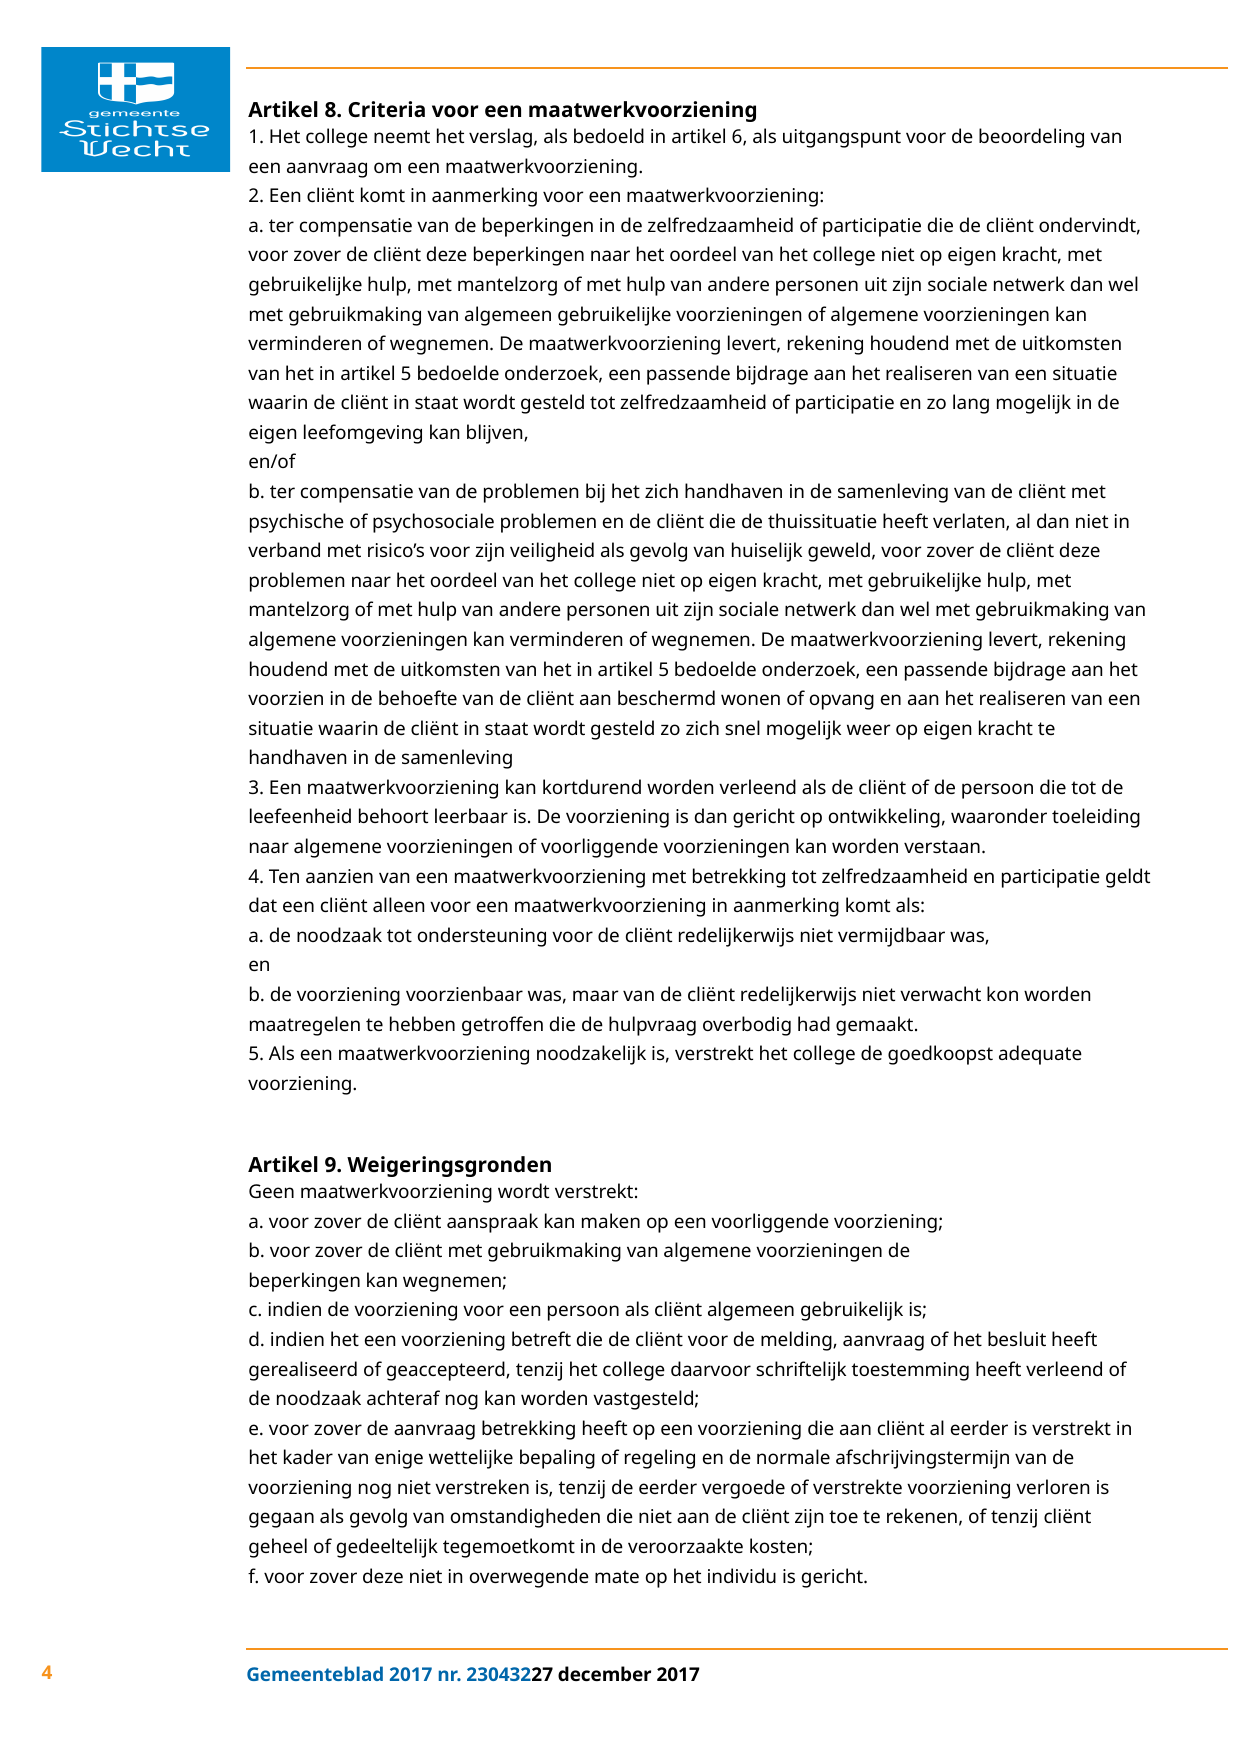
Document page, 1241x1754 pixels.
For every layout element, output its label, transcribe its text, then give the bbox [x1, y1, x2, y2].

text 3. Een maatwerkvoorziening kan kortdurend worden verleend als de cliënt of de persoon die tot de leefeenheid behoort leerbaar is. De voorziening is dan gericht op ontwikkeling, waaronder toeleiding naar algemene voorzieningen of voorliggende voorzieningen kan worden verstaan. [248, 774, 1152, 859]
text d. indien het een voorziening betreft die de cliënt voor de melding, aanvraag of het besluit heeft gerealiseerd of geaccepteerd, tenzij het college daarvoor schriftelijk toestemming heeft verleend of de noodzaak achteraf nog kan worden vastgesteld; [248, 1326, 1152, 1411]
text 4. Ten aanzien van een maatwerkvoorziening met betrekking tot zelfredzaamheid en participatie geldt dat een cliënt alleen voor een maatwerkvoorziening in aanmerking komt als: [248, 863, 1152, 918]
text e. voor zover de aanvraag betrekking heeft op een voorziening die aan cliënt al eerder is verstrekt in het kader van enige wettelijke bepaling of regeling en de normale afschrijvingstermijn van de voorziening nog niet verstreken is, tenzij de eerder vergoede of verstrekte voorziening verloren is gegaan als gevolg van omstandigheden die niet aan de cliënt zijn toe te rekenen, of tenzij cliënt geheel of gedeeltelijk tegemoetkomt in de veroorzaakte kosten; [248, 1415, 1152, 1559]
text c. indien de voorziening voor een persoon als cliënt algemeen gebruikelijk is; [248, 1297, 1152, 1322]
text f. voor zover deze niet in overwegende mate op het individu is gericht. [248, 1563, 1152, 1589]
text 2. Een cliënt komt in aanmerking voor een maatwerkvoorziening: [248, 182, 1152, 208]
text a. ter compensatie van de beperkingen in de zelfredzaamheid of participatie die de cliënt ondervindt, voor zover de cliënt deze beperkingen naar het oordeel van het college niet op eigen kracht, met gebruikelijke hulp, met mantelzorg of met hulp van andere personen uit zijn sociale netwerk dan wel met gebruikmaking van algemeen gebruikelijke voorzieningen of algemene voorzieningen kan verminderen of wegnemen. De maatwerkvoorziening levert, rekening houdend met de uitkomsten van het in artikel 5 bedoelde onderzoek, een passende bijdrage aan het realiseren van een situatie waarin de cliënt in staat wordt gesteld tot zelfredzaamheid of participatie en zo lang mogelijk in de eigen leefomgeving kan blijven, [248, 212, 1152, 445]
picture [99, 63, 135, 101]
text en/of [248, 449, 1152, 474]
text beperkingen kan wegnemen; [248, 1267, 1152, 1293]
text b. ter compensatie van de problemen bij het zich handhaven in de samenleving van de cliënt met psychische of psychosociale problemen en de cliënt die de thuissituatie heeft verlaten, al dan niet in verband met risico’s voor zijn veiligheid als gevolg van huiselijk geweld, voor zover de cliënt deze problemen naar het oordeel van het college niet op eigen kracht, met gebruikelijke hulp, met mantelzorg of met hulp van andere personen uit zijn sociale netwerk dan wel met gebruikmaking van algemene voorzieningen kan verminderen of wegnemen. De maatwerkvoorziening levert, rekening houdend met de uitkomsten van het in artikel 5 bedoelde onderzoek, een passende bijdrage aan het voorzien in de behoefte van de cliënt aan beschermd wonen of opvang en aan het realiseren van een situatie waarin de cliënt in staat wordt gesteld zo zich snel mogelijk weer op eigen kracht te handhaven in de samenleving [248, 478, 1152, 770]
text Artikel 9. Weigeringsgronden [248, 1150, 1152, 1178]
text 5. Als een maatwerkvoorziening noodzakelijk is, verstrekt het college de goedkoopst adequate voorziening. [248, 1040, 1152, 1096]
text b. voor zover de cliënt met gebruikmaking van algemene voorzieningen de [248, 1237, 1152, 1263]
text a. voor zover de cliënt aanspraak kan maken op een voorliggende voorziening; [248, 1208, 1152, 1234]
text en [248, 952, 1152, 977]
text Artikel 8. Criteria voor een maatwerkvoorziening [248, 95, 1152, 123]
text b. de voorziening voorzienbaar was, maar van de cliënt redelijkerwijs niet verwacht kon worden maatregelen te hebben getroffen die de hulpvraag overbodig had gemaakt. [248, 981, 1152, 1036]
text a. de noodzaak tot ondersteuning voor de cliënt redelijkerwijs niet vermijdbaar was, [248, 922, 1152, 948]
text 1. Het college neemt het verslag, als bedoeld in artikel 6, als uitgangspunt voor de beoordeling van een aanvraag om een maatwerkvoorziening. [248, 123, 1152, 178]
picture [137, 63, 174, 103]
text Geen maatwerkvoorziening wordt verstrekt: [248, 1178, 1152, 1204]
